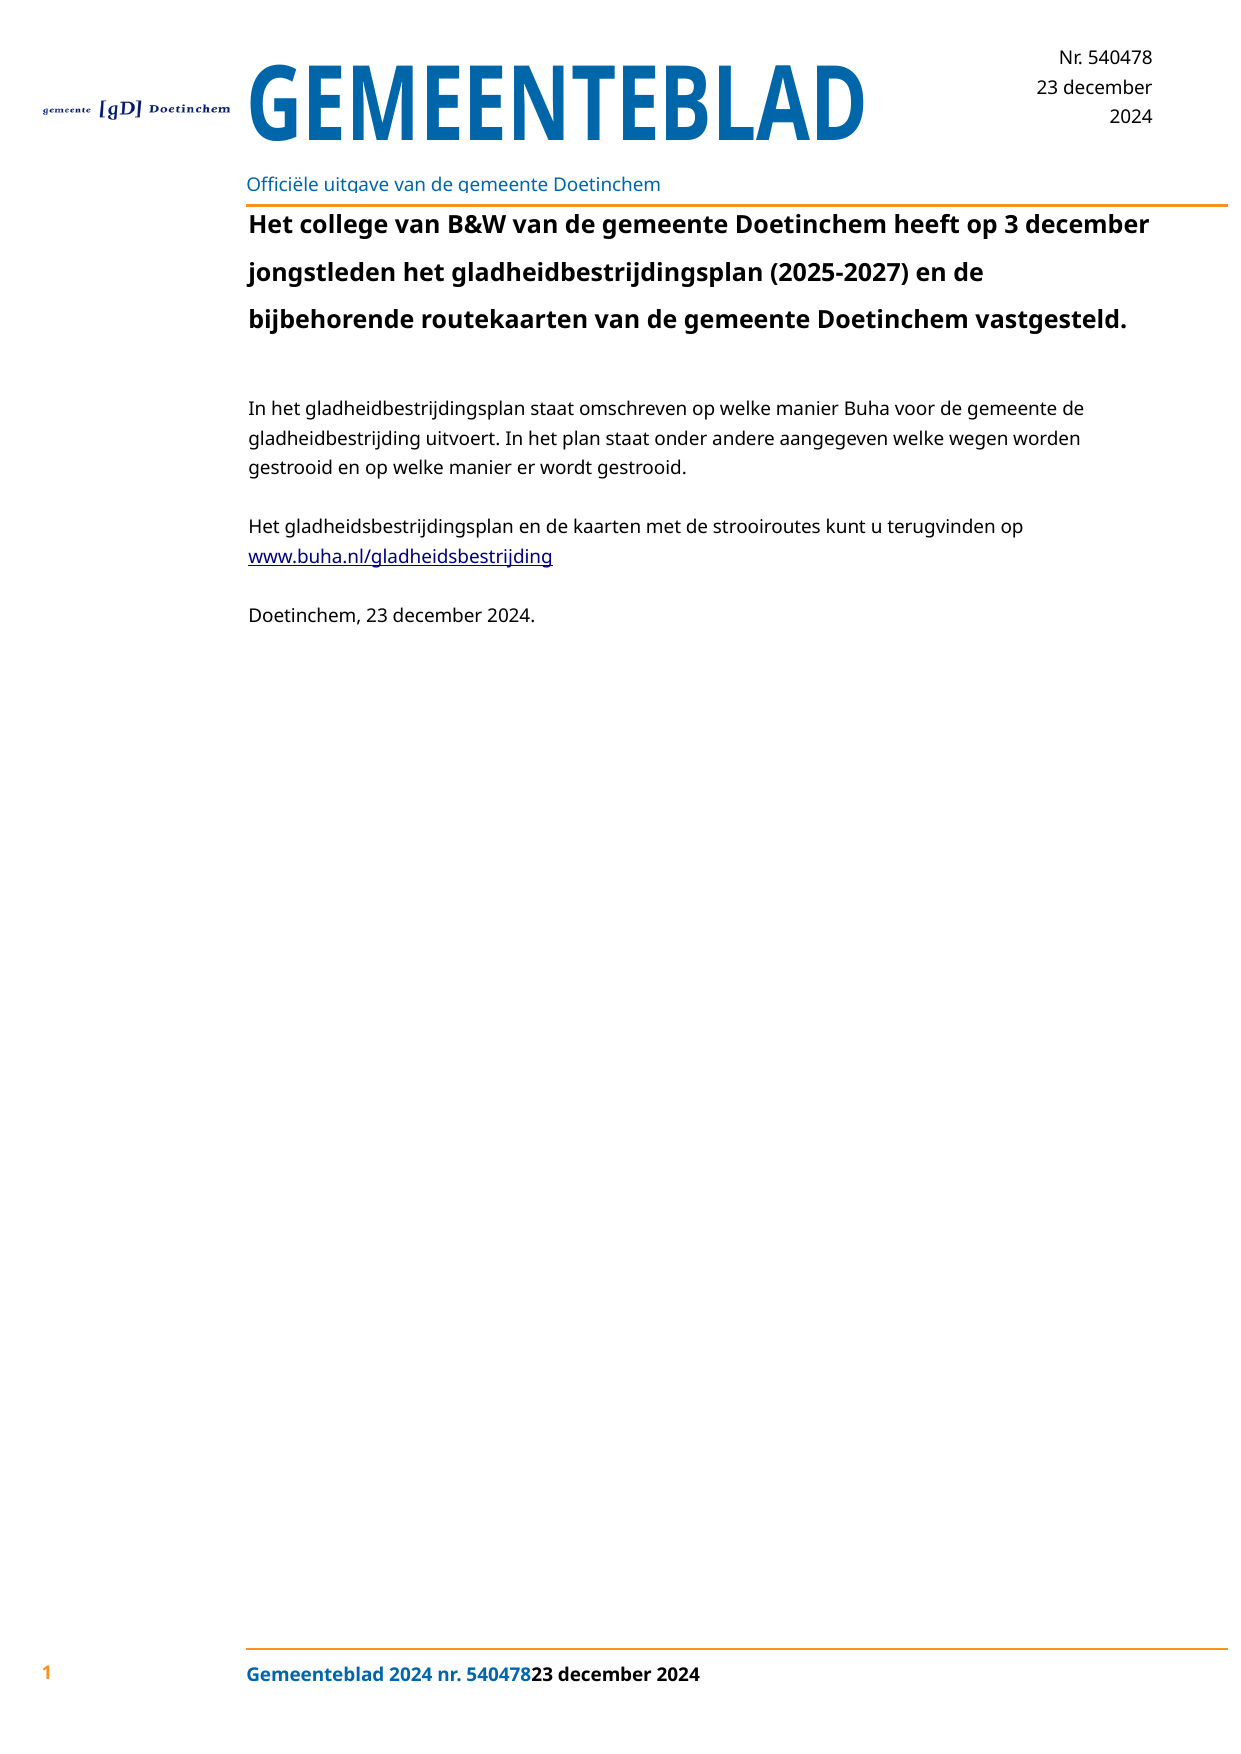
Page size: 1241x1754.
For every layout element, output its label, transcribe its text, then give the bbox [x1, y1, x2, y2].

text Het college van B&W van de gemeente Doetinchem heeft op 3 december jongstleden het gladheidbestrijdingsplan (2025-2027) en de bijbehorende routekaarten van de gemeente Doetinchem vastgesteld. [248, 207, 1152, 336]
picture [41, 47, 231, 172]
text In het gladheidbestrijdingsplan staat omschreven op welke manier Buha voor de gemeente de gladheidbestrijding uitvoert. In het plan staat onder andere aangegeven welke wegen worden gestrooid en op welke manier er wordt gestrooid. [248, 395, 1152, 480]
text Doetinchem, 23 december 2024. [248, 602, 1152, 628]
text Het gladheidsbestrijdingsplan en de kaarten met de strooiroutes kunt u terugvinden op www.buha.nl/gladheidsbestrijding [248, 513, 1152, 569]
